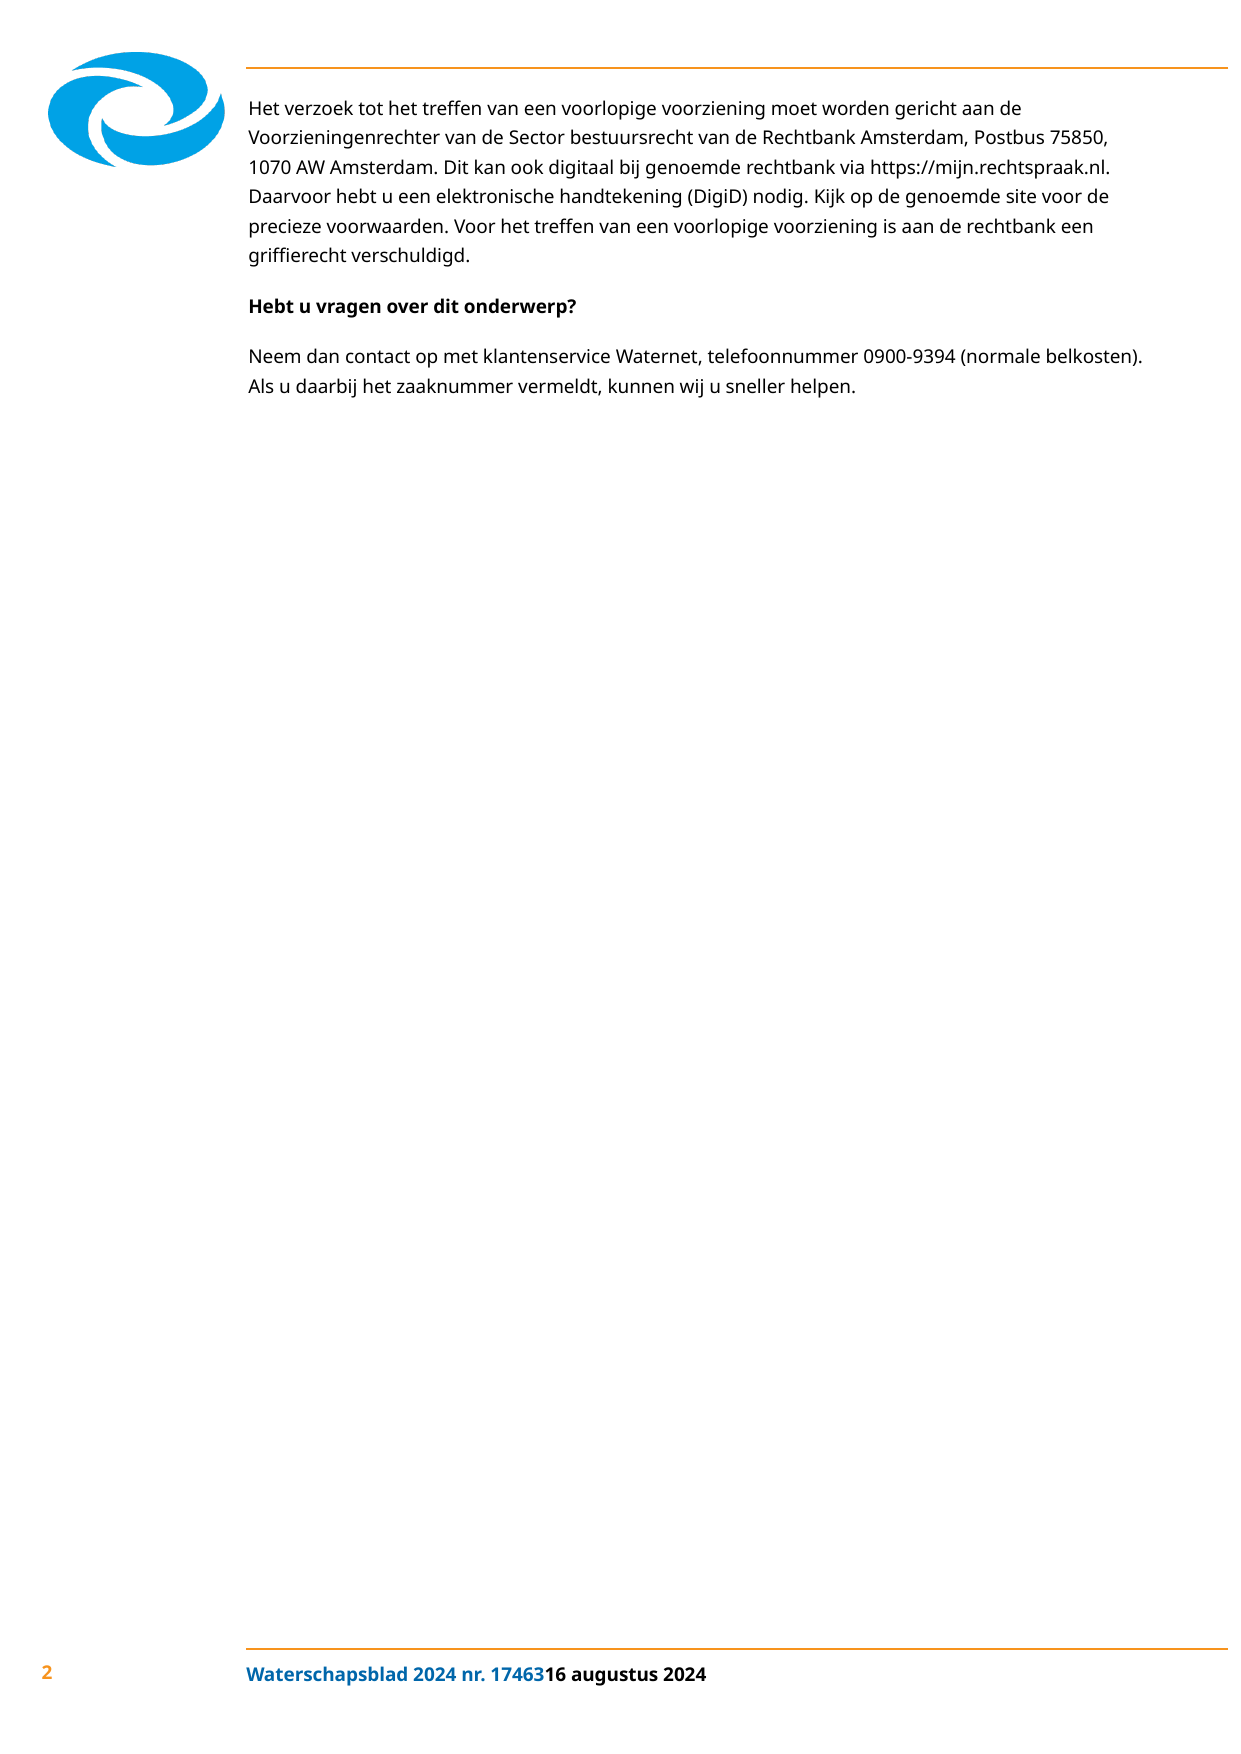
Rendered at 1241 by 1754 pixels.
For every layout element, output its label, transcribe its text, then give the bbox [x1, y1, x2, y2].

text Hebt u vragen over dit onderwerp? [248, 293, 1152, 319]
picture [41, 47, 231, 172]
text Het verzoek tot het treffen van een voorlopige voorziening moet worden gericht aan de Voorzieningenrechter van de Sector bestuursrecht van de Rechtbank Amsterdam, Postbus 75850, 1070 AW Amsterdam. Dit kan ook digitaal bij genoemde rechtbank via https://mijn.rechtspraak.nl. Daarvoor hebt u een elektronische handtekening (DigiD) nodig. Kijk op de genoemde site voor de precieze voorwaarden. Voor het treffen van een voorlopige voorziening is aan de rechtbank een griffierecht verschuldigd. [248, 95, 1152, 268]
text Neem dan contact op met klantenservice Waternet, telefoonnummer 0900-9394 (normale belkosten). Als u daarbij het zaaknummer vermeldt, kunnen wij u sneller helpen. [248, 343, 1152, 399]
